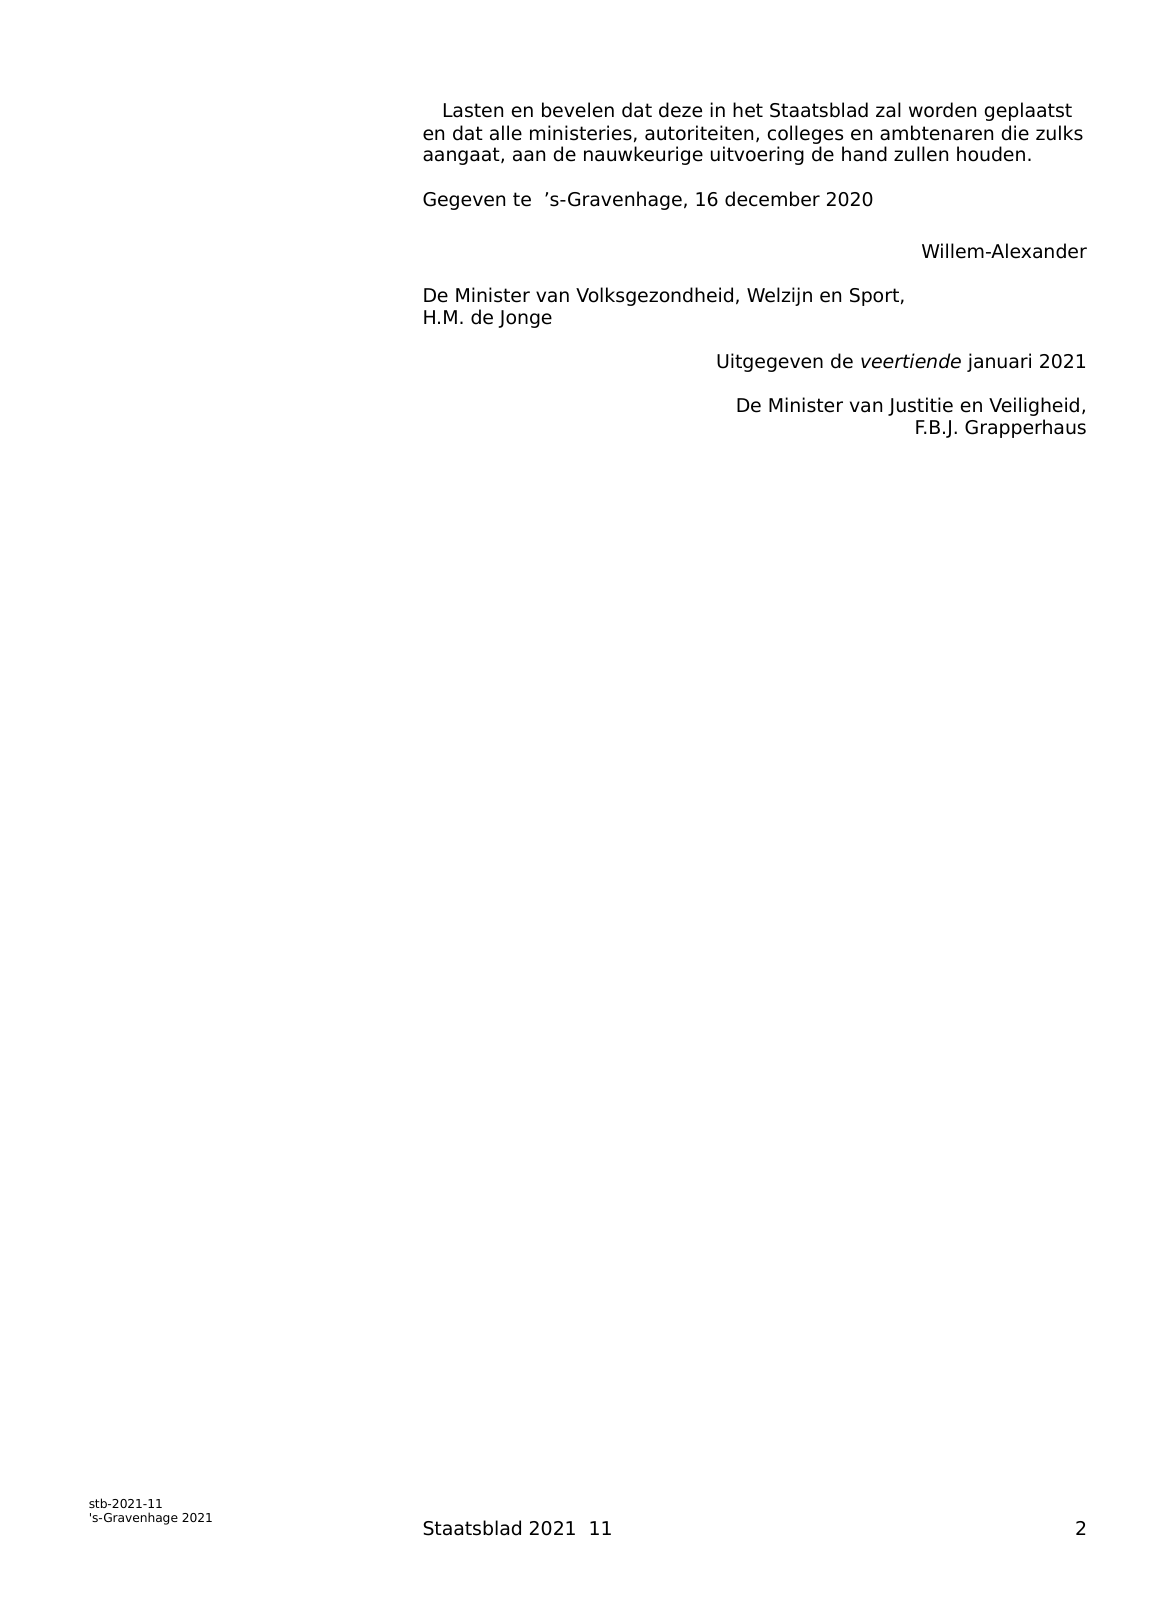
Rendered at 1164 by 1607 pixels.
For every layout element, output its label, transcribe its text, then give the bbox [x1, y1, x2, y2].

text Uitgegeven de veertiende januari 2021 [422, 351, 1087, 373]
text Gegeven te ’s-Gravenhage, 16 december 2020 [422, 188, 1087, 211]
text stb-2021-11 [88, 1497, 323, 1511]
text De Minister van Volksgezondheid, Welzijn en Sport, H.M. de Jonge [422, 285, 1087, 329]
text Lasten en bevelen dat deze in het Staatsblad zal worden geplaatst en dat alle ministeries, autoriteiten, colleges en ambtenaren die zulks aangaat, aan de nauwkeurige uitvoering de hand zullen houden. [422, 100, 1087, 166]
text 's-Gravenhage 2021 [88, 1511, 323, 1525]
text Willem-Alexander [422, 241, 1087, 262]
text De Minister van Justitie en Veiligheid, F.B.J. Grapperhaus [422, 395, 1087, 439]
